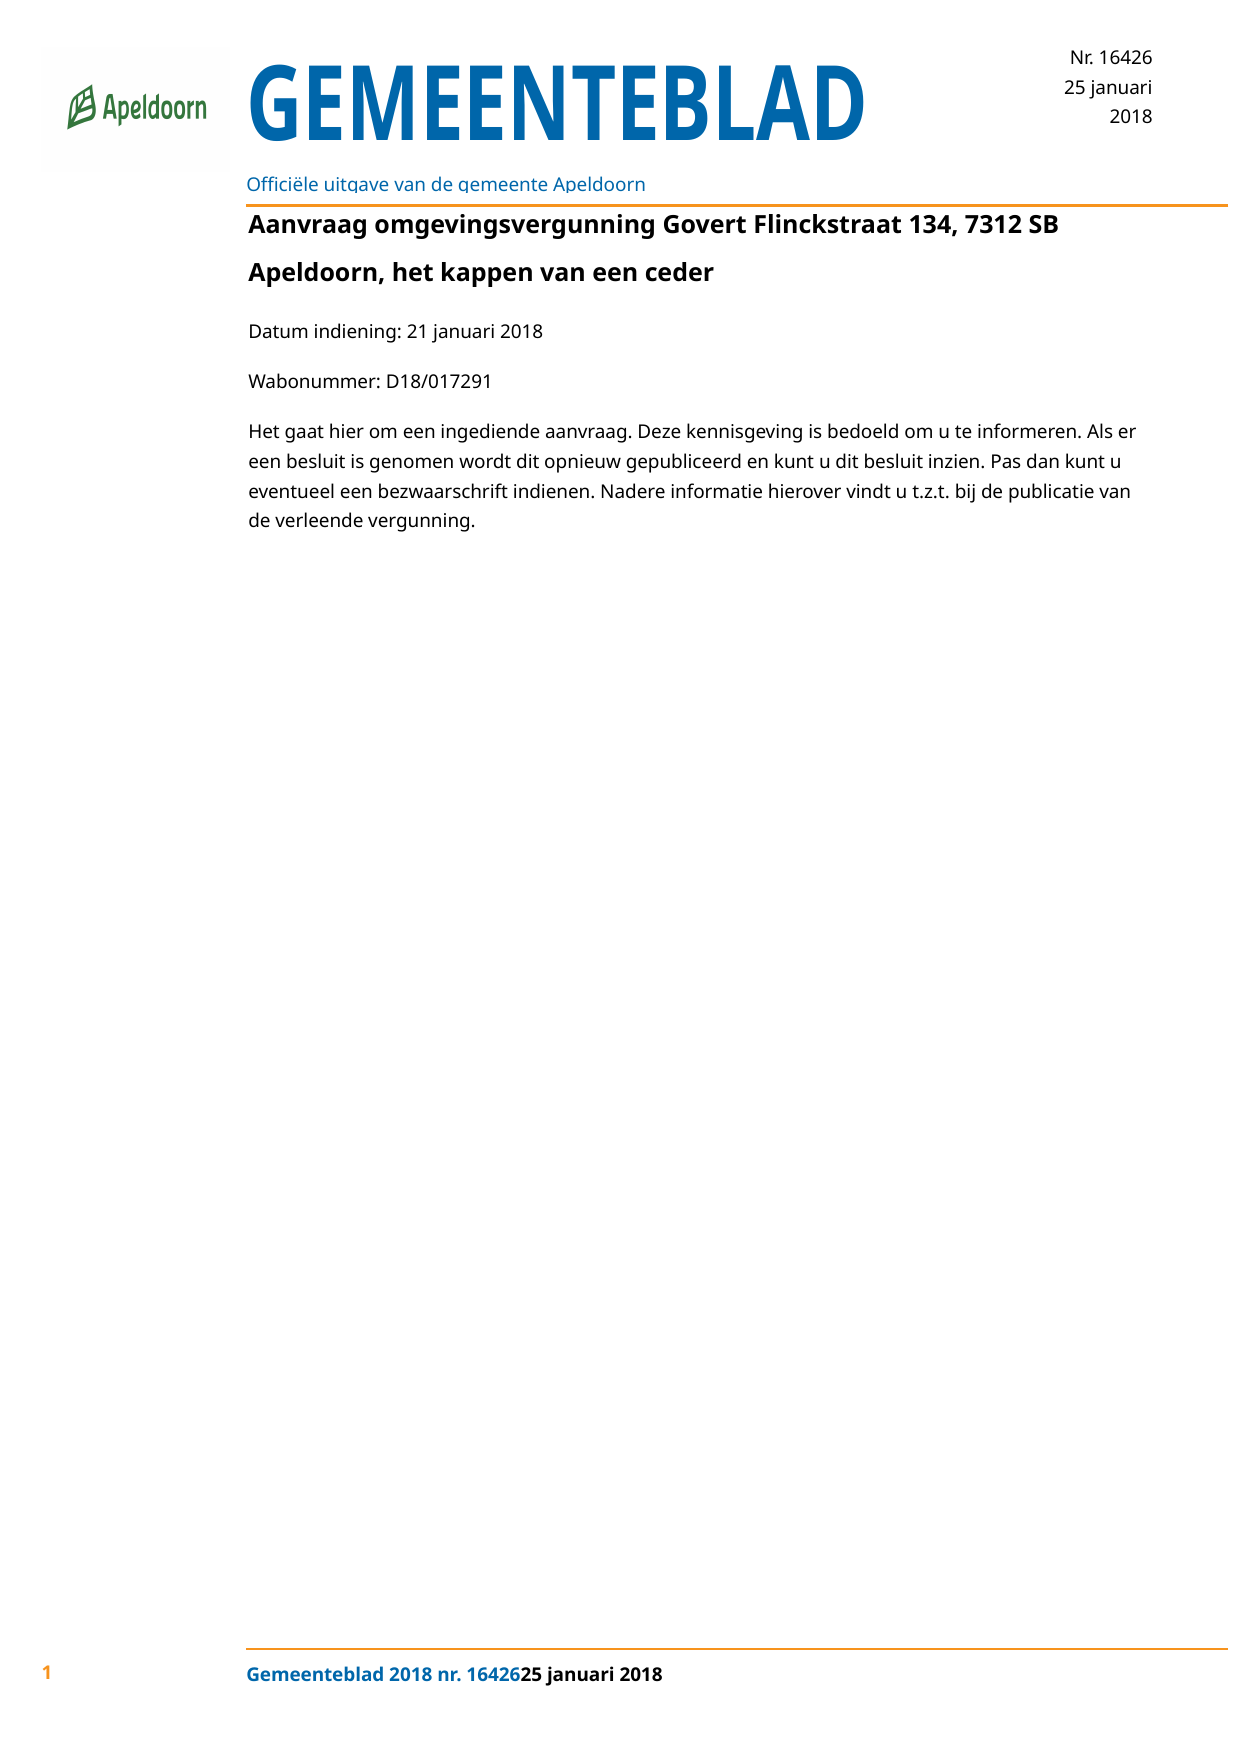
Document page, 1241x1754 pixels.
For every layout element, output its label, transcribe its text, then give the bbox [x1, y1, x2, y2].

text Aanvraag omgevingsvergunning Govert Flinckstraat 134, 7312 SB Apeldoorn, het kappen van een ceder [248, 207, 1152, 288]
text Wabonummer: D18/017291 [248, 368, 1152, 394]
text Datum indiening: 21 januari 2018 [248, 318, 1152, 344]
picture [41, 47, 231, 172]
text Het gaat hier om een ingediende aanvraag. Deze kennisgeving is bedoeld om u te informeren. Als er een besluit is genomen wordt dit opnieuw gepubliceerd en kunt u dit besluit inzien. Pas dan kunt u eventueel een bezwaarschrift indienen. Nadere informatie hierover vindt u t.z.t. bij de publicatie van de verleende vergunning. [248, 419, 1152, 533]
